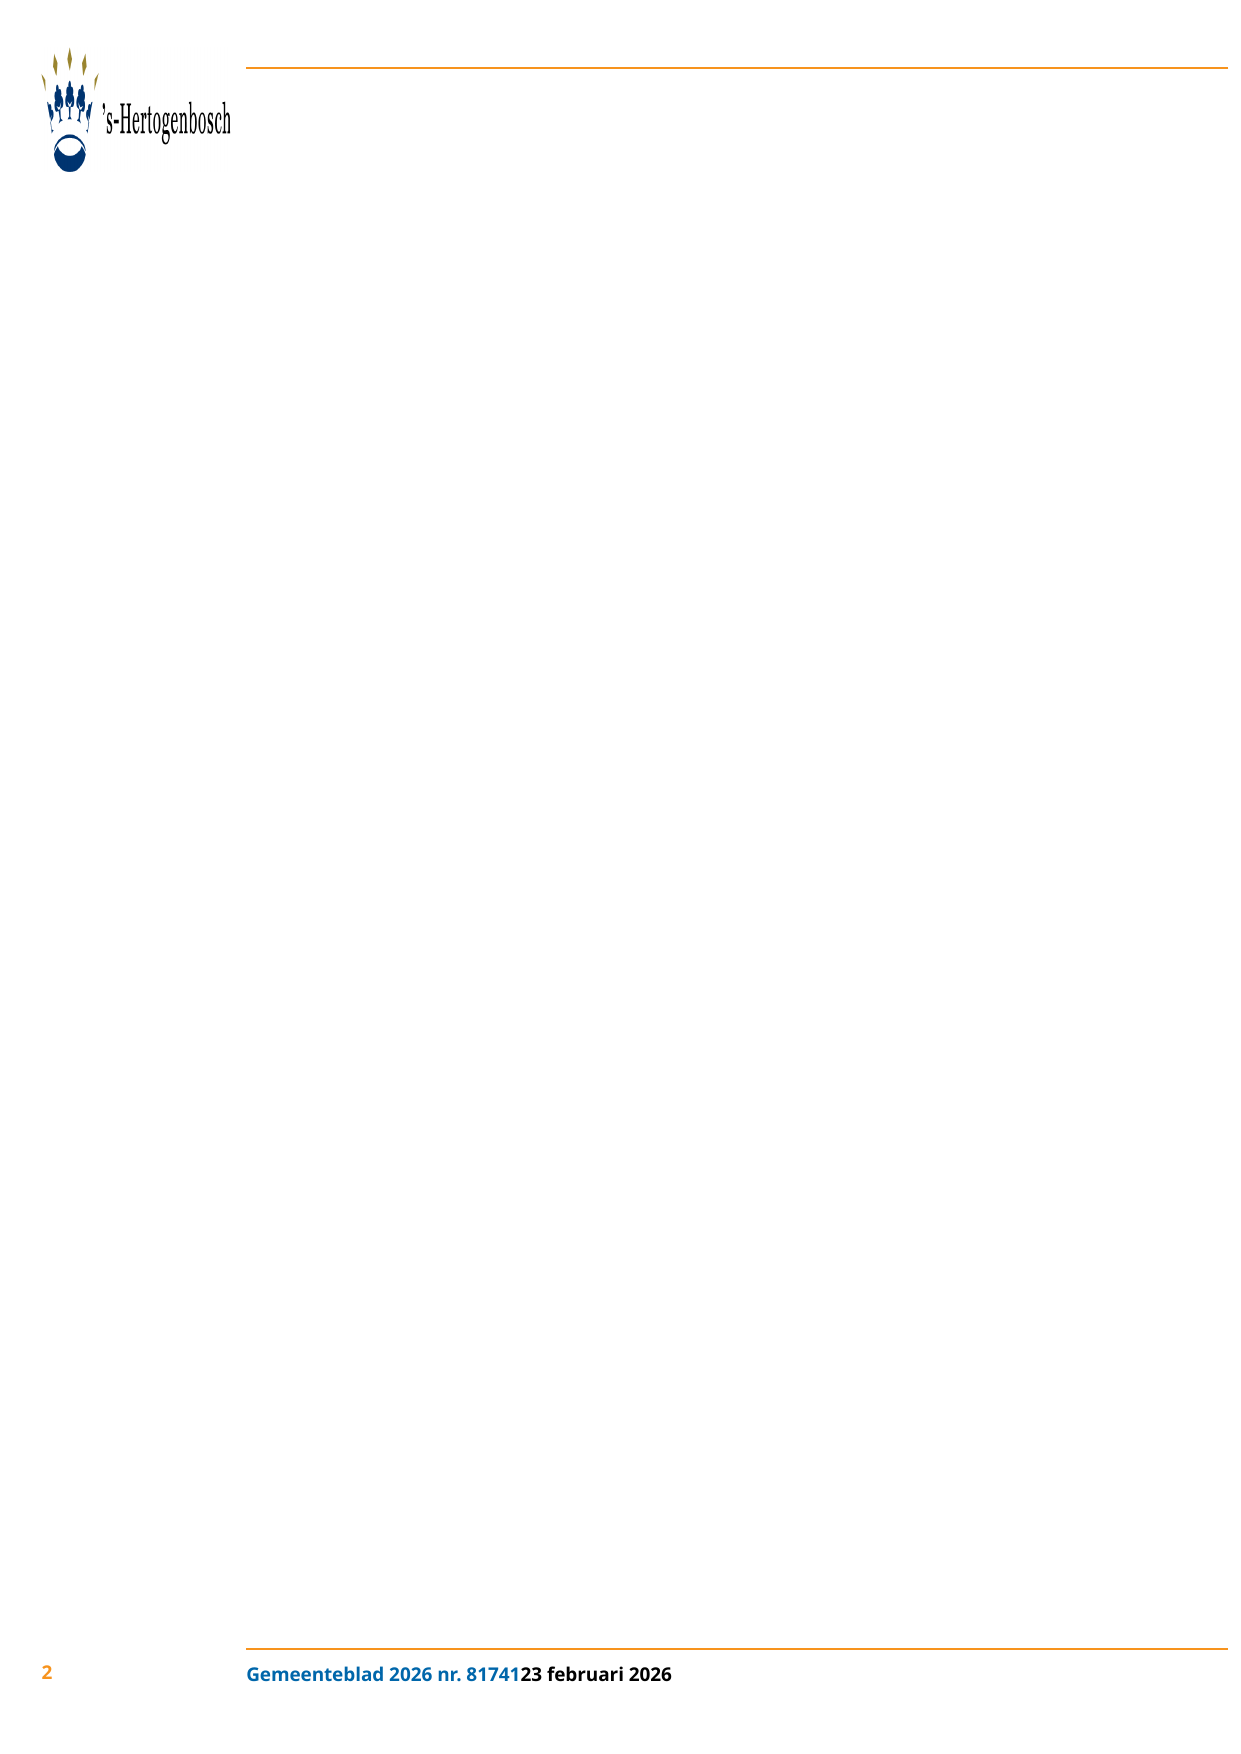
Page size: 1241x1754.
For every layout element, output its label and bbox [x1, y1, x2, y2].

picture [41, 47, 231, 172]
